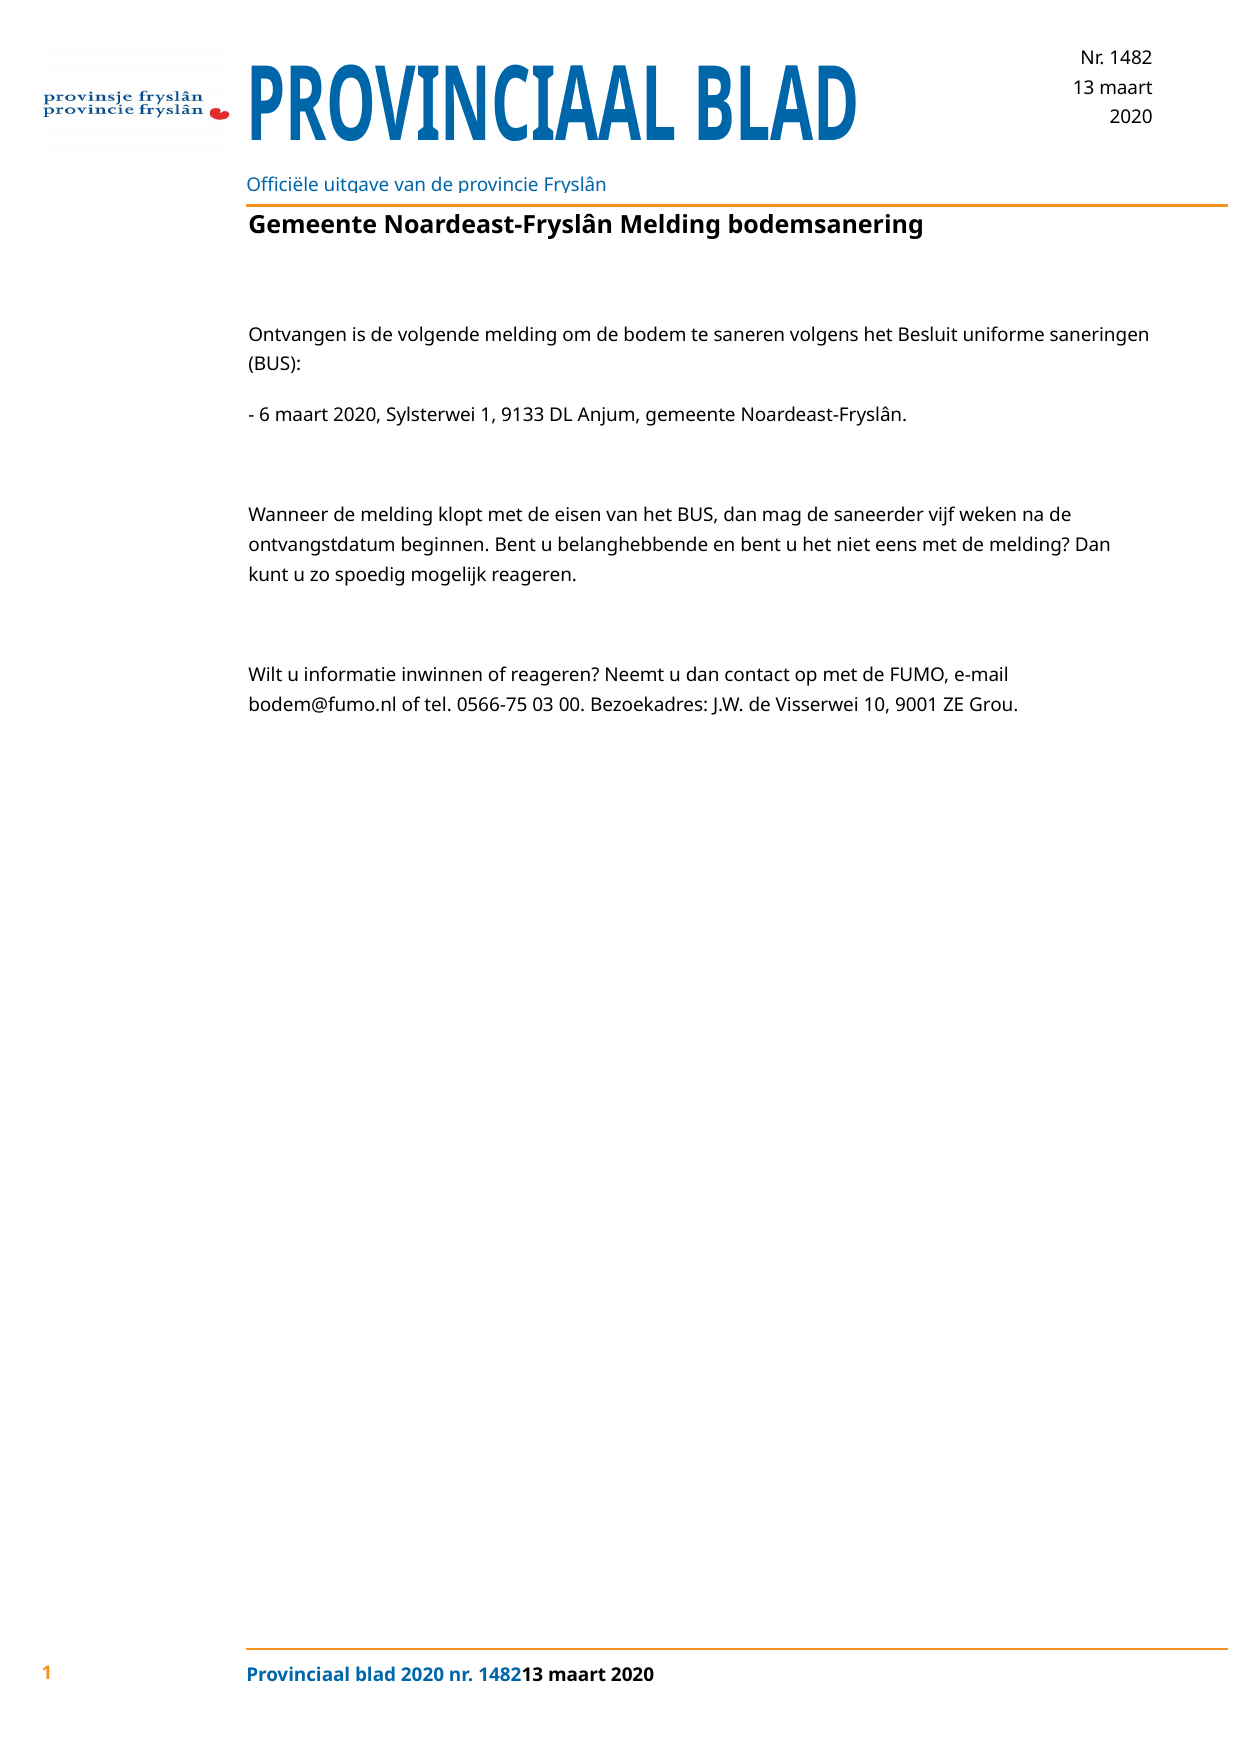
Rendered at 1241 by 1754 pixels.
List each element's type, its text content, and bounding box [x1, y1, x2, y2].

text Wanneer de melding klopt met de eisen van het BUS, dan mag de saneerder vijf weken na de ontvangstdatum beginnen. Bent u belanghebbende en bent u het niet eens met de melding? Dan kunt u zo spoedig mogelijk reageren. [248, 502, 1152, 586]
picture [41, 47, 231, 172]
text Ontvangen is de volgende melding om de bodem te saneren volgens het Besluit uniforme saneringen (BUS): [248, 321, 1152, 376]
text Wilt u informatie inwinnen of reageren? Neemt u dan contact op met de FUMO, e-mail bodem@fumo.nl of tel. 0566-75 03 00. Bezoekadres: J.W. de Visserwei 10, 9001 ZE Grou. [248, 662, 1152, 717]
text - 6 maart 2020, Sylsterwei 1, 9133 DL Anjum, gemeente Noardeast-Fryslân. [248, 401, 1152, 426]
text Gemeente Noardeast-Fryslân Melding bodemsanering [248, 207, 1152, 241]
